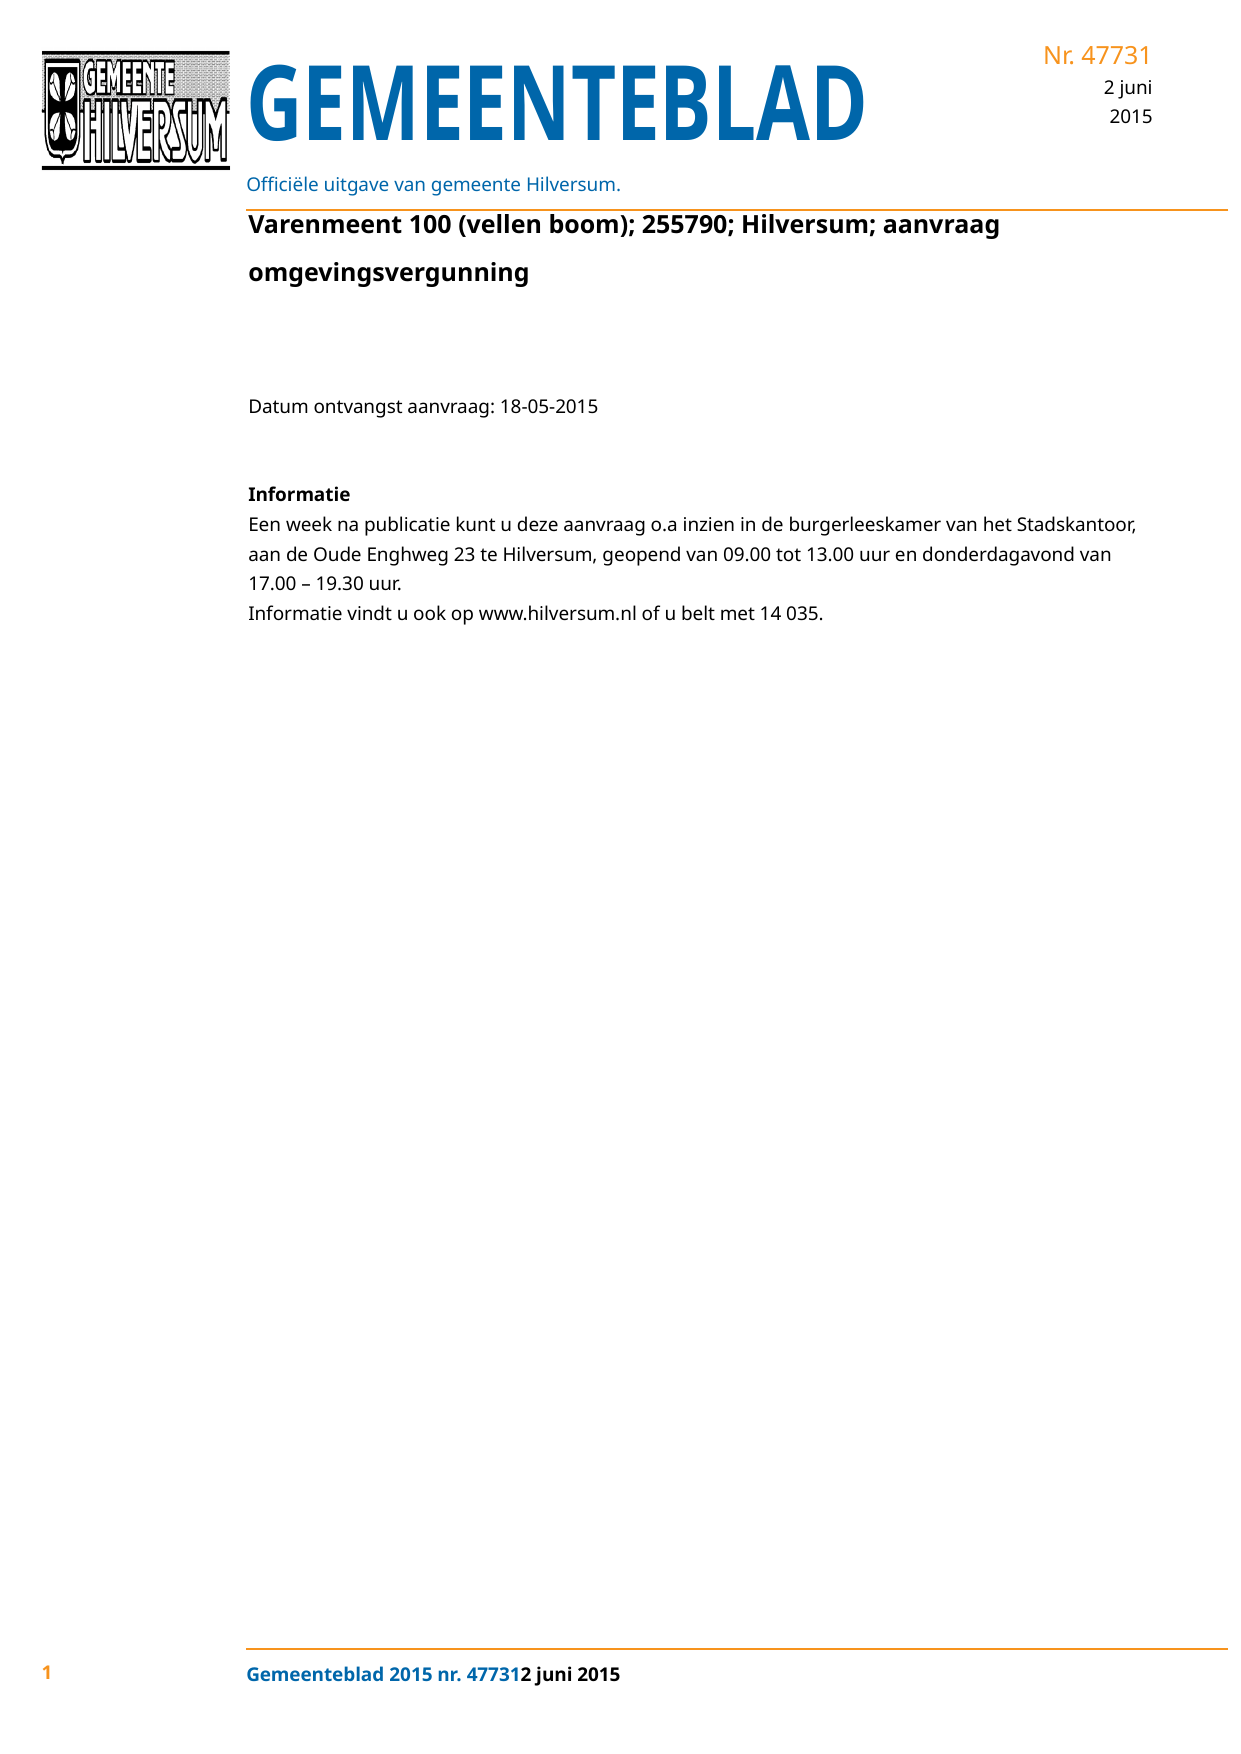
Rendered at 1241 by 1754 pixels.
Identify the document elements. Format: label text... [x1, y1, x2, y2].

text Informatie [248, 482, 1152, 507]
text Datum ontvangst aanvraag: 18-05-2015 [248, 393, 1152, 419]
text Een week na publicatie kunt u deze aanvraag o.a inzien in de burgerleeskamer van het Stadskantoor, [248, 511, 1152, 537]
text aan de Oude Enghweg 23 te Hilversum, geopend van 09.00 tot 13.00 uur en donderdagavond van 17.00 – 19.30 uur. [248, 541, 1152, 596]
picture [41, 47, 231, 172]
text Varenmeent 100 (vellen boom); 255790; Hilversum; aanvraag omgevingsvergunning [248, 211, 1152, 288]
text Informatie vindt u ook op www.hilversum.nl of u belt met 14 035. [248, 600, 1152, 626]
